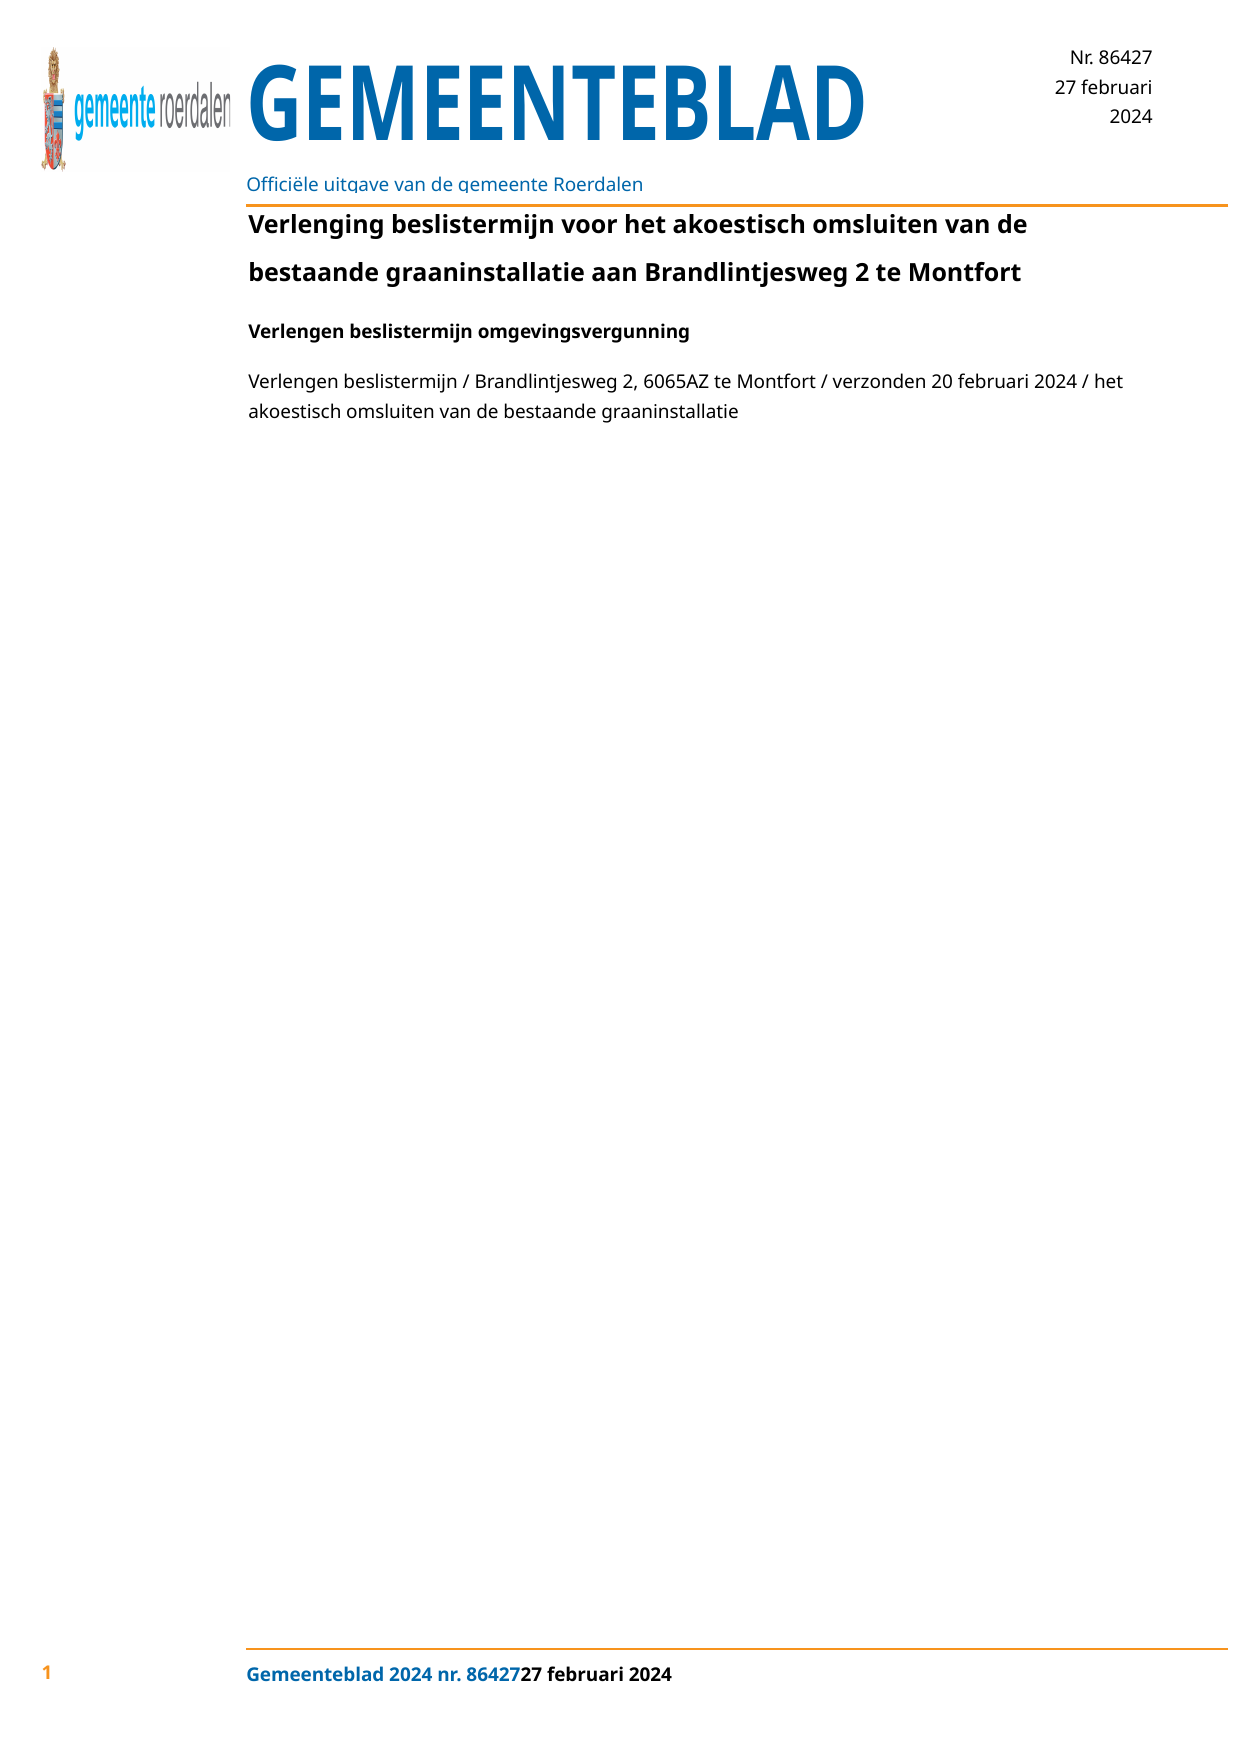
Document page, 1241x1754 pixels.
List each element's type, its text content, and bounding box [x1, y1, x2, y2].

text Verlenging beslistermijn voor het akoestisch omsluiten van de bestaande graaninstallatie aan Brandlintjesweg 2 te Montfort [248, 207, 1152, 288]
picture [41, 47, 231, 172]
text Verlengen beslistermijn / Brandlintjesweg 2, 6065AZ te Montfort / verzonden 20 februari 2024 / het akoestisch omsluiten van de bestaande graaninstallatie [248, 368, 1152, 424]
text Verlengen beslistermijn omgevingsvergunning [248, 318, 1152, 344]
